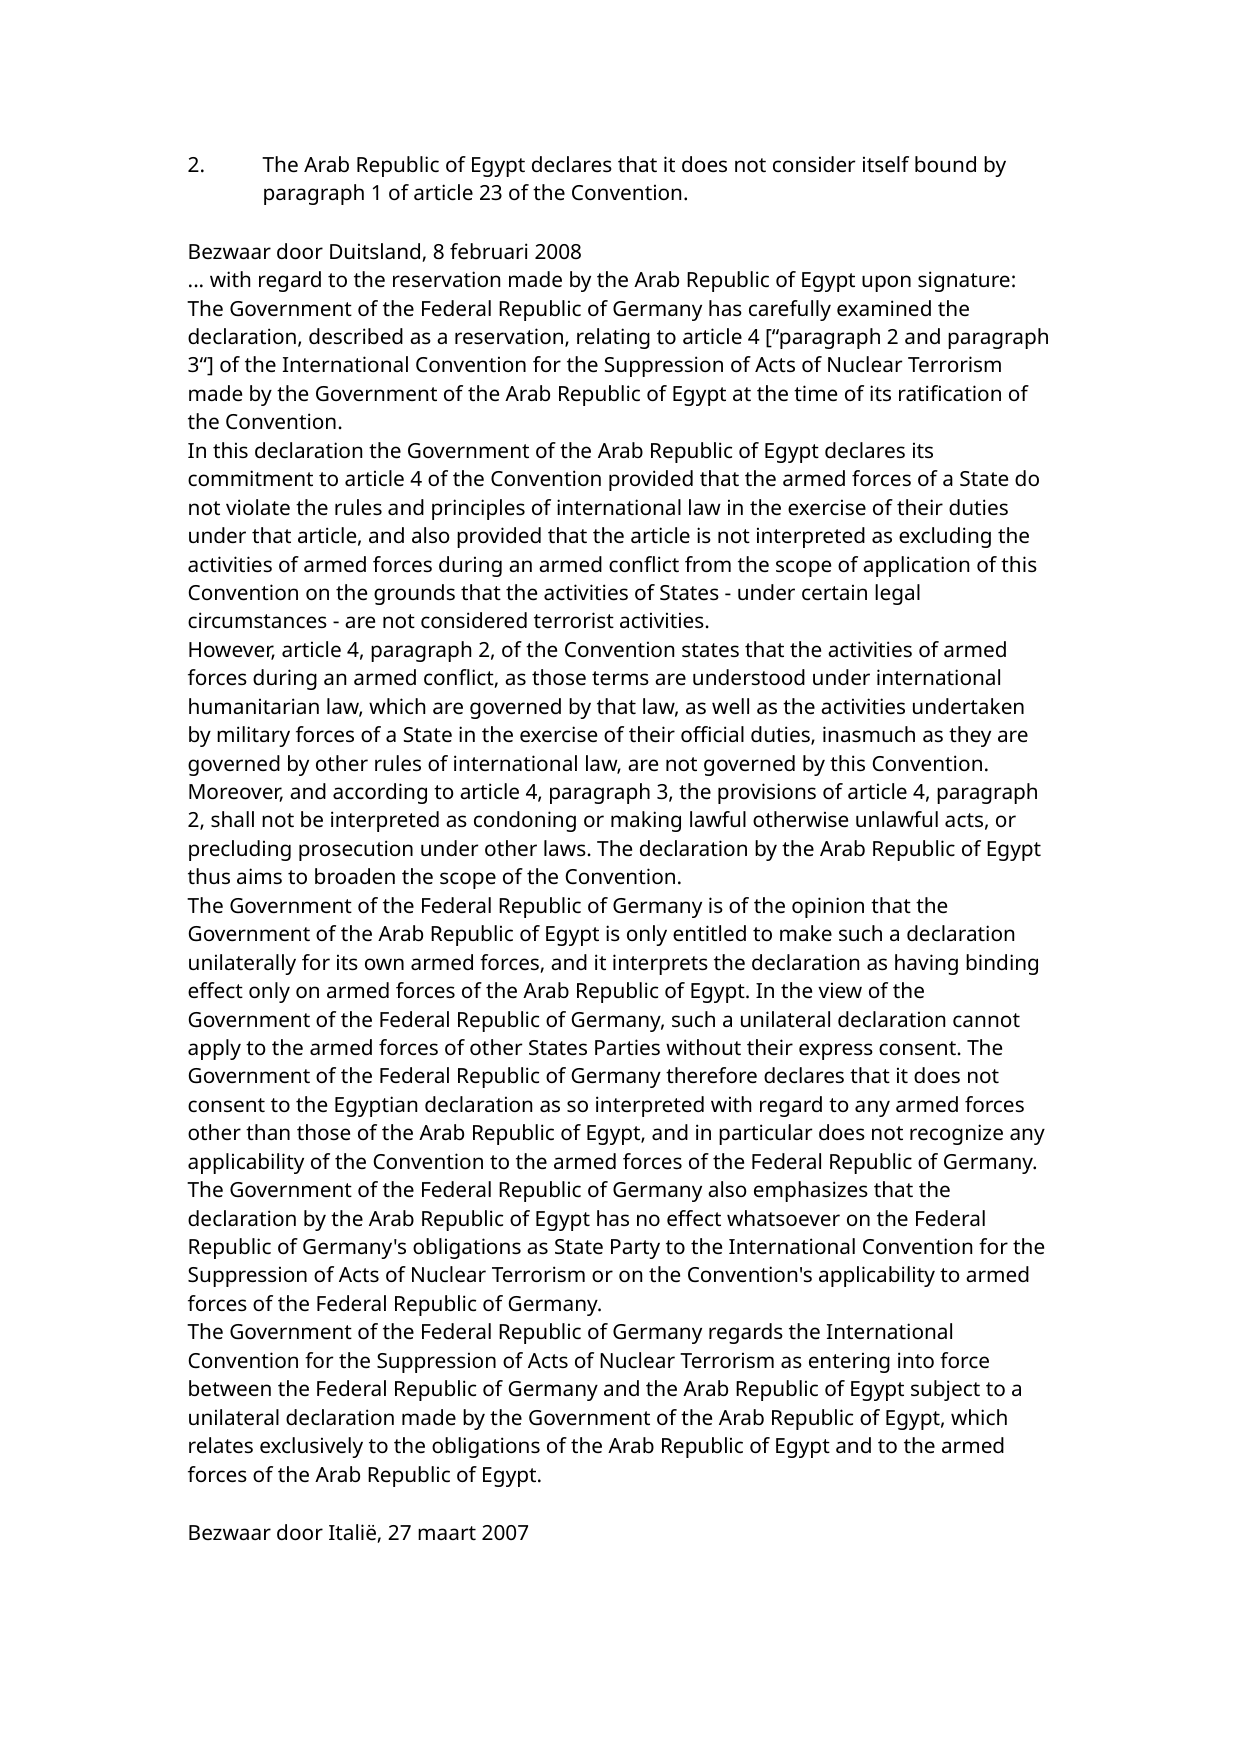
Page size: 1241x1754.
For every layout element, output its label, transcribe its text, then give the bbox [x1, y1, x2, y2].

text ... with regard to the reservation made by the Arab Republic of Egypt upon signature: [187, 265, 1053, 294]
text The Government of the Federal Republic of Germany has carefully examined the declaration, described as a reservation, relating to article 4 [“paragraph 2 and paragraph 3“] of the International Convention for the Suppression of Acts of Nuclear Terrorism made by the Government of the Arab Republic of Egypt at the time of its ratification of the Convention. [187, 294, 1053, 436]
list The Arab Republic of Egypt declares that it does not consider itself bound by paragraph 1 of article 23 of the Convention. [187, 150, 1053, 207]
text The Government of the Federal Republic of Germany is of the opinion that the Government of the Arab Republic of Egypt is only entitled to make such a declaration unilaterally for its own armed forces, and it interprets the declaration as having binding effect only on armed forces of the Arab Republic of Egypt. In the view of the Government of the Federal Republic of Germany, such a unilateral declaration cannot apply to the armed forces of other States Parties without their express consent. The Government of the Federal Republic of Germany therefore declares that it does not consent to the Egyptian declaration as so interpreted with regard to any armed forces other than those of the Arab Republic of Egypt, and in particular does not recognize any applicability of the Convention to the armed forces of the Federal Republic of Germany. [187, 891, 1053, 1175]
text However, article 4, paragraph 2, of the Convention states that the activities of armed forces during an armed conflict, as those terms are understood under international humanitarian law, which are governed by that law, as well as the activities undertaken by military forces of a State in the exercise of their official duties, inasmuch as they are governed by other rules of international law, are not governed by this Convention. Moreover, and according to article 4, paragraph 3, the provisions of article 4, paragraph 2, shall not be interpreted as condoning or making lawful otherwise unlawful acts, or precluding prosecution under other laws. The declaration by the Arab Republic of Egypt thus aims to broaden the scope of the Convention. [187, 635, 1053, 891]
text The Government of the Federal Republic of Germany also emphasizes that the declaration by the Arab Republic of Egypt has no effect whatsoever on the Federal Republic of Germany's obligations as State Party to the International Convention for the Suppression of Acts of Nuclear Terrorism or on the Convention's applicability to armed forces of the Federal Republic of Germany. [187, 1175, 1053, 1317]
text Bezwaar door Italië, 27 maart 2007 [187, 1518, 1053, 1547]
text In this declaration the Government of the Arab Republic of Egypt declares its commitment to article 4 of the Convention provided that the armed forces of a State do not violate the rules and principles of international law in the exercise of their duties under that article, and also provided that the article is not interpreted as excluding the activities of armed forces during an armed conflict from the scope of application of this Convention on the grounds that the activities of States - under certain legal circumstances - are not considered terrorist activities. [187, 436, 1053, 635]
text The Government of the Federal Republic of Germany regards the International Convention for the Suppression of Acts of Nuclear Terrorism as entering into force between the Federal Republic of Germany and the Arab Republic of Egypt subject to a unilateral declaration made by the Government of the Arab Republic of Egypt, which relates exclusively to the obligations of the Arab Republic of Egypt and to the armed forces of the Arab Republic of Egypt. [187, 1317, 1053, 1488]
text Bezwaar door Duitsland, 8 februari 2008 [187, 237, 1053, 265]
